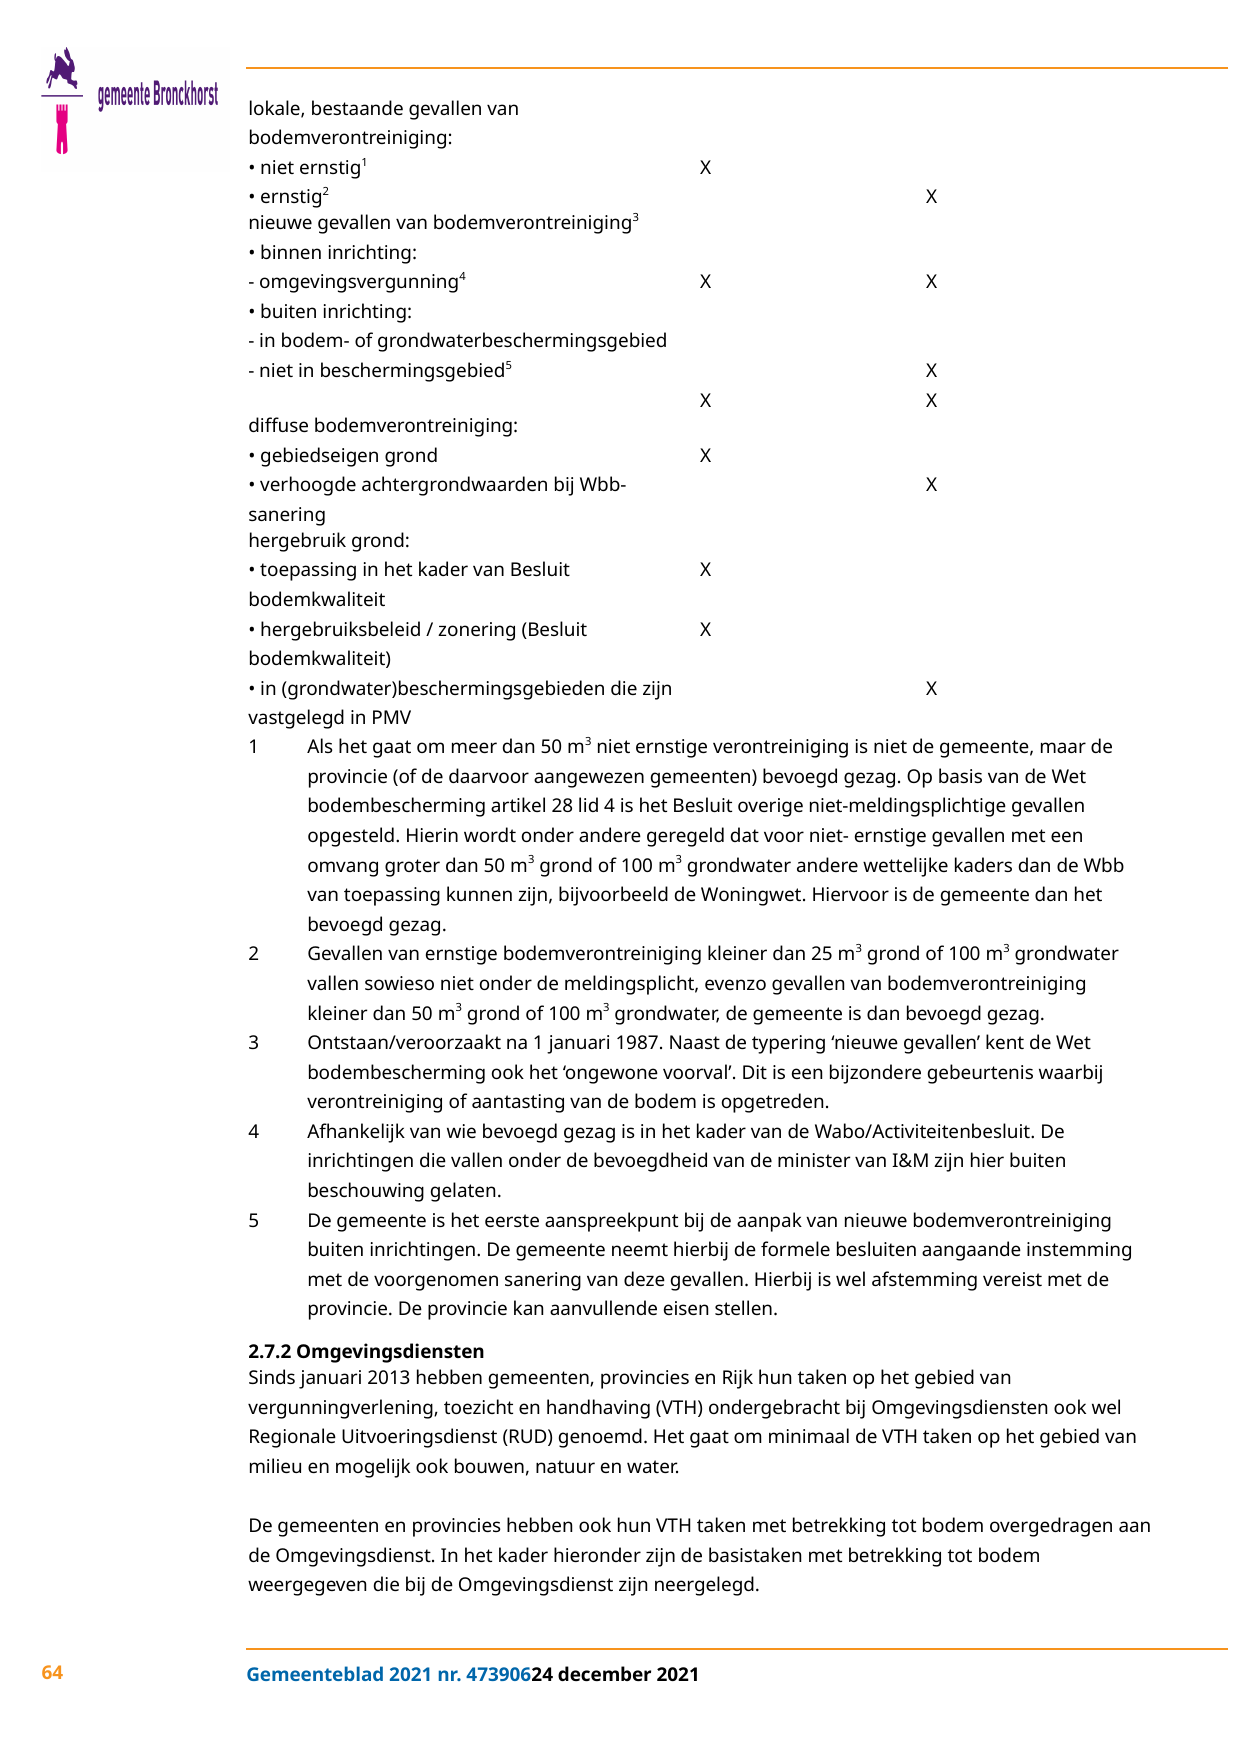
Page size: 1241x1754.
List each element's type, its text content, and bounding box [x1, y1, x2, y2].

table_cell X X X [926, 209, 1152, 412]
picture [41, 47, 231, 172]
table_cell nieuwe gevallen van bodemverontreiniging3 • binnen inrichting: - omgevingsvergunning4 • buiten inrichting: - in bodem- of grondwaterbeschermingsgebied - niet in beschermingsgebied5 [248, 209, 700, 412]
table_cell lokale, bestaande gevallen van bodemverontreiniging: • niet ernstig1 • ernstig2 [248, 95, 700, 209]
table_cell X [926, 413, 1152, 527]
list De gemeente is het eerste aanspreekpunt bij de aanpak van nieuwe bodemverontreiniging buiten inrichtingen. De gemeente neemt hierbij de formele besluiten aangaande instemming met de voorgenomen sanering van deze gevallen. Hierbij is wel afstemming vereist met de provincie. De provincie kan aanvullende eisen stellen. [248, 1207, 1152, 1321]
list Ontstaan/veroorzaakt na 1 januari 1987. Naast de typering ‘nieuwe gevallen’ kent de Wet bodembescherming ook het ‘ongewone voorval’. Dit is een bijzondere gebeurtenis waarbij verontreiniging of aantasting van de bodem is opgetreden. [248, 1029, 1152, 1114]
text Sinds januari 2013 hebben gemeenten, provincies en Rijk hun taken op het gebied van vergunningverlening, toezicht en handhaving (VTH) ondergebracht bij Omgevingsdiensten ook wel Regionale Uitvoeringsdienst (RUD) genoemd. Het gaat om minimaal de VTH taken op het gebied van milieu en mogelijk ook bouwen, natuur en water. [248, 1364, 1152, 1479]
table_cell X X [700, 527, 926, 730]
table_cell X [926, 95, 1152, 209]
table_cell X [700, 413, 926, 527]
list Afhankelijk van wie bevoegd gezag is in het kader van de Wabo/Activiteitenbesluit. De inrichtingen die vallen onder de bevoegdheid van de minister van I&M zijn hier buiten beschouwing gelaten. [248, 1118, 1152, 1203]
table_cell X [700, 95, 926, 209]
table_cell diffuse bodemverontreiniging: • gebiedseigen grond • verhoogde achtergrondwaarden bij Wbb-sanering [248, 413, 700, 527]
list Als het gaat om meer dan 50 m3 niet ernstige verontreiniging is niet de gemeente, maar de provincie (of de daarvoor aangewezen gemeenten) bevoegd gezag. Op basis van de Wet bodembescherming artikel 28 lid 4 is het Besluit overige niet-meldingsplichtige gevallen opgesteld. Hierin wordt onder andere geregeld dat voor niet- ernstige gevallen met een omvang groter dan 50 m3 grond of 100 m3 grondwater andere wettelijke kaders dan de Wbb van toepassing kunnen zijn, bijvoorbeeld de Woningwet. Hiervoor is de gemeente dan het bevoegd gezag. [248, 733, 1152, 937]
table_cell X X [700, 209, 926, 412]
table_cell X [926, 527, 1152, 730]
text De gemeenten en provincies hebben ook hun VTH taken met betrekking tot bodem overgedragen aan de Omgevingsdienst. In het kader hieronder zijn de basistaken met betrekking tot bodem weergegeven die bij de Omgevingsdienst zijn neergelegd. [248, 1512, 1152, 1597]
list Gevallen van ernstige bodemverontreiniging kleiner dan 25 m3 grond of 100 m3 grondwater vallen sowieso niet onder de meldingsplicht, evenzo gevallen van bodemverontreiniging kleiner dan 50 m3 grond of 100 m3 grondwater, de gemeente is dan bevoegd gezag. [248, 941, 1152, 1025]
table_cell hergebruik grond: • toepassing in het kader van Besluit bodemkwaliteit • hergebruiksbeleid / zonering (Besluit bodemkwaliteit) • in (grondwater)beschermingsgebieden die zijn vastgelegd in PMV [248, 527, 700, 730]
text 2.7.2 Omgevingsdiensten [248, 1339, 1152, 1364]
